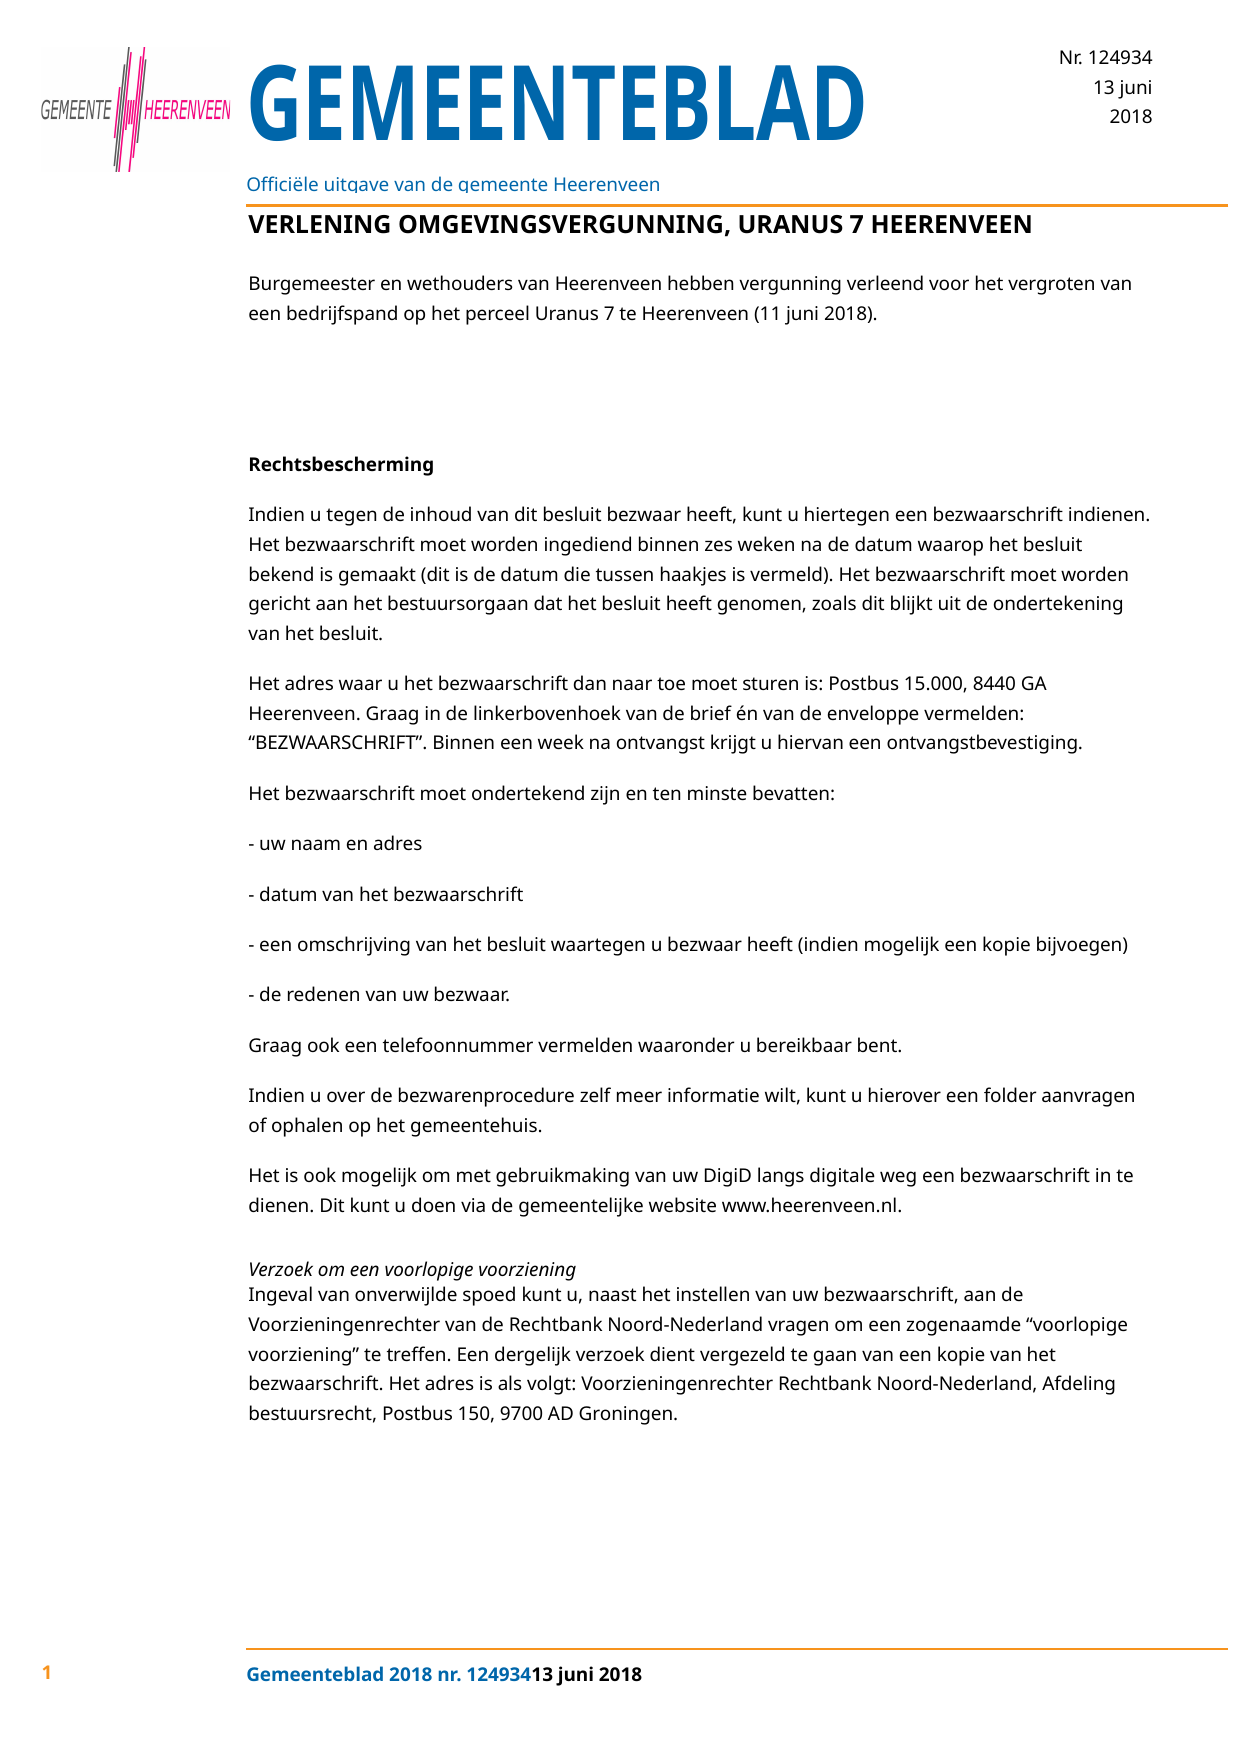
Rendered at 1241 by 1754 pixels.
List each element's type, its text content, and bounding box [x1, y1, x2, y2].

text Indien u over de bezwarenprocedure zelf meer informatie wilt, kunt u hierover een folder aanvragen of ophalen op het gemeentehuis. [248, 1082, 1152, 1138]
text Ingeval van onverwijlde spoed kunt u, naast het instellen van uw bezwaarschrift, aan de Voorzieningenrechter van de Rechtbank Noord-Nederland vragen om een zogenaamde “voorlopige voorziening” te treffen. Een dergelijk verzoek dient vergezeld te gaan van een kopie van het bezwaarschrift. Het adres is als volgt: Voorzieningenrechter Rechtbank Noord-Nederland, Afdeling bestuursrecht, Postbus 150, 9700 AD Groningen. [248, 1282, 1152, 1426]
text Burgemeester en wethouders van Heerenveen hebben vergunning verleend voor het vergroten van een bedrijfspand op het perceel Uranus 7 te Heerenveen (11 juni 2018). [248, 270, 1152, 326]
text - uw naam en adres [248, 830, 1152, 856]
text Het bezwaarschrift moet ondertekend zijn en ten minste bevatten: [248, 780, 1152, 806]
text Verzoek om een voorlopige voorziening [248, 1256, 1152, 1282]
text Rechtsbescherming [248, 451, 1152, 477]
text - een omschrijving van het besluit waartegen u bezwaar heeft (indien mogelijk een kopie bijvoegen) [248, 931, 1152, 957]
text VERLENING OMGEVINGSVERGUNNING, URANUS 7 HEERENVEEN [248, 207, 1152, 241]
text Indien u tegen de inhoud van dit besluit bezwaar heeft, kunt u hiertegen een bezwaarschrift indienen. Het bezwaarschrift moet worden ingediend binnen zes weken na de datum waarop het besluit bekend is gemaakt (dit is de datum die tussen haakjes is vermeld). Het bezwaarschrift moet worden gericht aan het bestuursorgaan dat het besluit heeft genomen, zoals dit blijkt uit de ondertekening van het besluit. [248, 502, 1152, 646]
text - de redenen van uw bezwaar. [248, 982, 1152, 1007]
text - datum van het bezwaarschrift [248, 881, 1152, 906]
text Het is ook mogelijk om met gebruikmaking van uw DigiD langs digitale weg een bezwaarschrift in te dienen. Dit kunt u doen via de gemeentelijke website www.heerenveen.nl. [248, 1162, 1152, 1218]
picture [41, 47, 231, 172]
text Het adres waar u het bezwaarschrift dan naar toe moet sturen is: Postbus 15.000, 8440 GA Heerenveen. Graag in de linkerbovenhoek van de brief én van de enveloppe vermelden: “BEZWAARSCHRIFT”. Binnen een week na ontvangst krijgt u hiervan een ontvangstbevestiging. [248, 670, 1152, 755]
text Graag ook een telefoonnummer vermelden waaronder u bereikbaar bent. [248, 1032, 1152, 1058]
